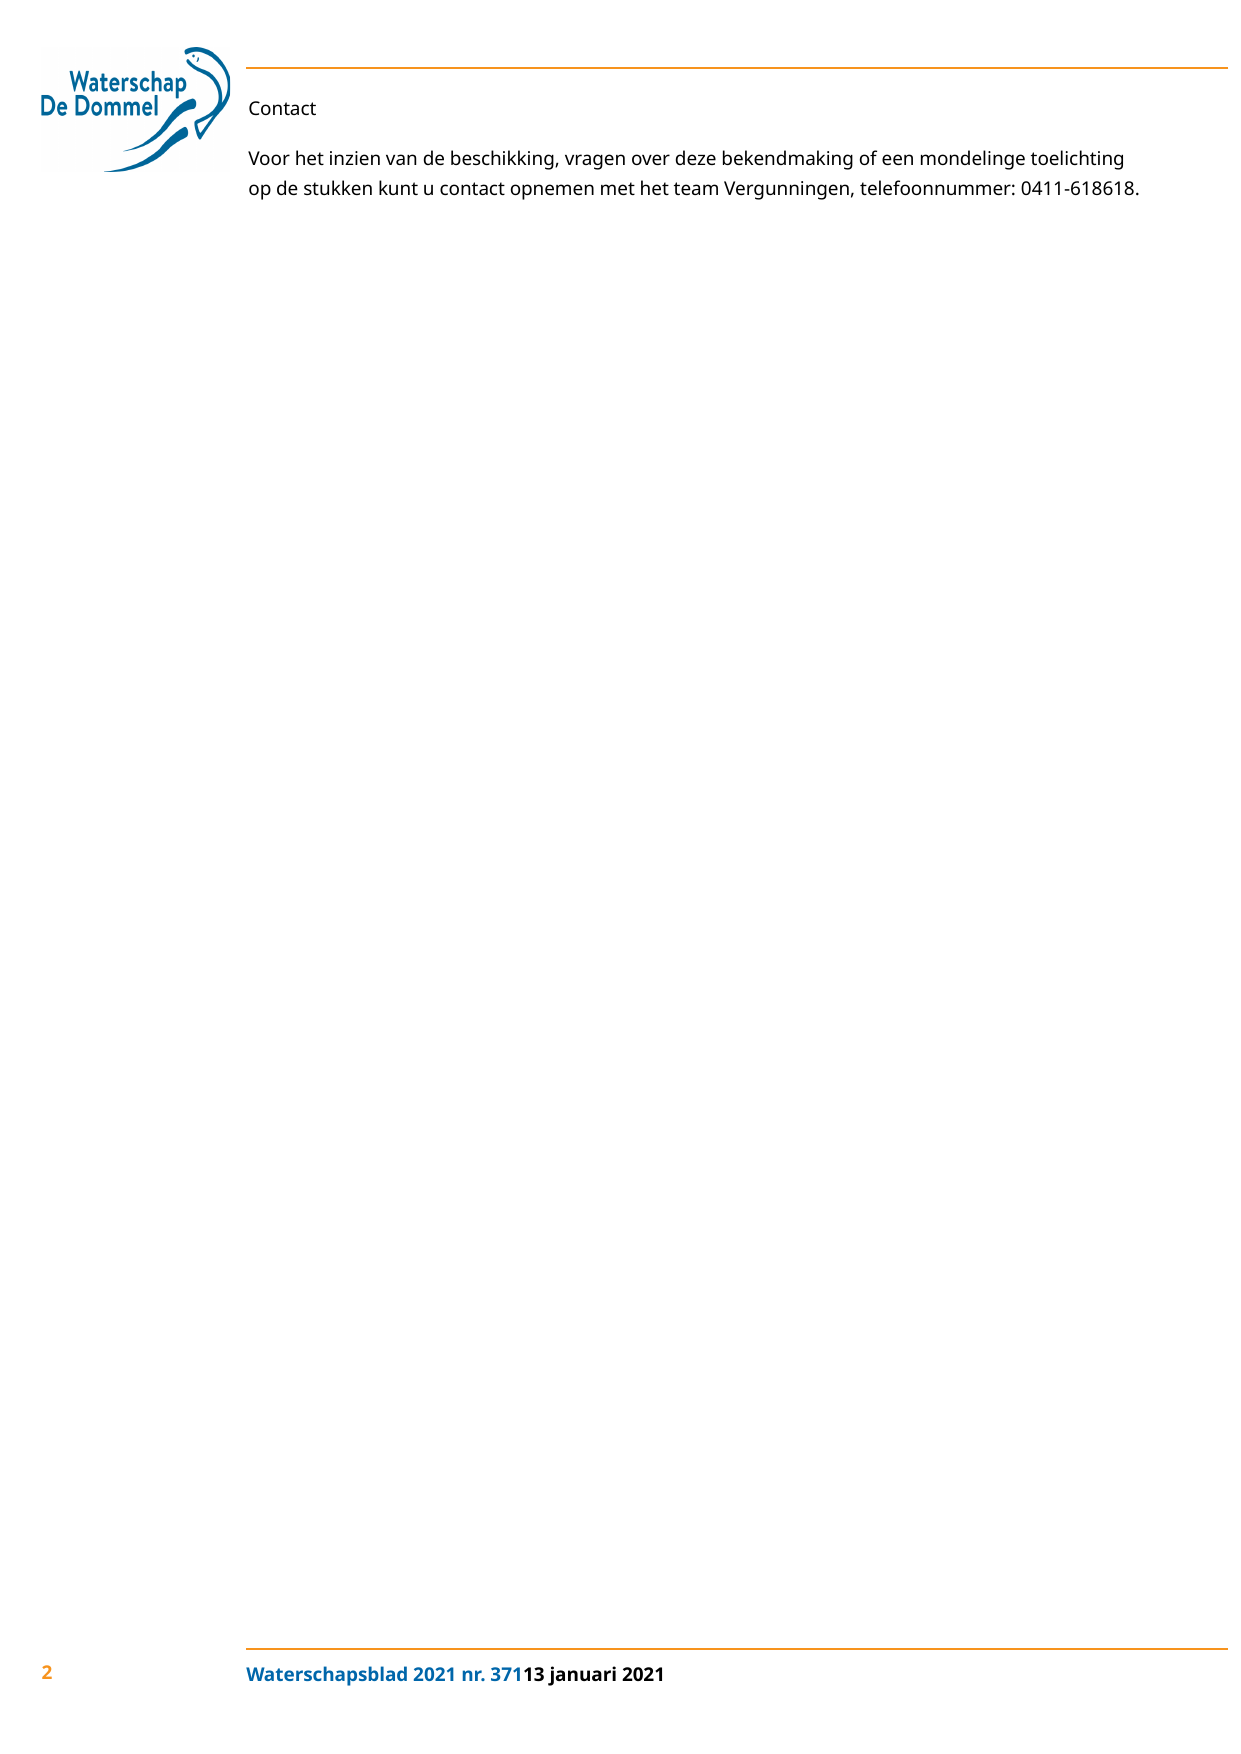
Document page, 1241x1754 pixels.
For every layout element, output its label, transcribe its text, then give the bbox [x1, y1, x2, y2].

picture [41, 47, 231, 172]
picture [198, 118, 210, 131]
text Voor het inzien van de beschikking, vragen over deze bekendmaking of een mondelinge toelichting op de stukken kunt u contact opnemen met het team Vergunningen, telefoonnummer: 0411-618618. [248, 145, 1152, 201]
picture [204, 47, 231, 76]
text Contact [248, 95, 1152, 121]
picture [45, 99, 51, 111]
